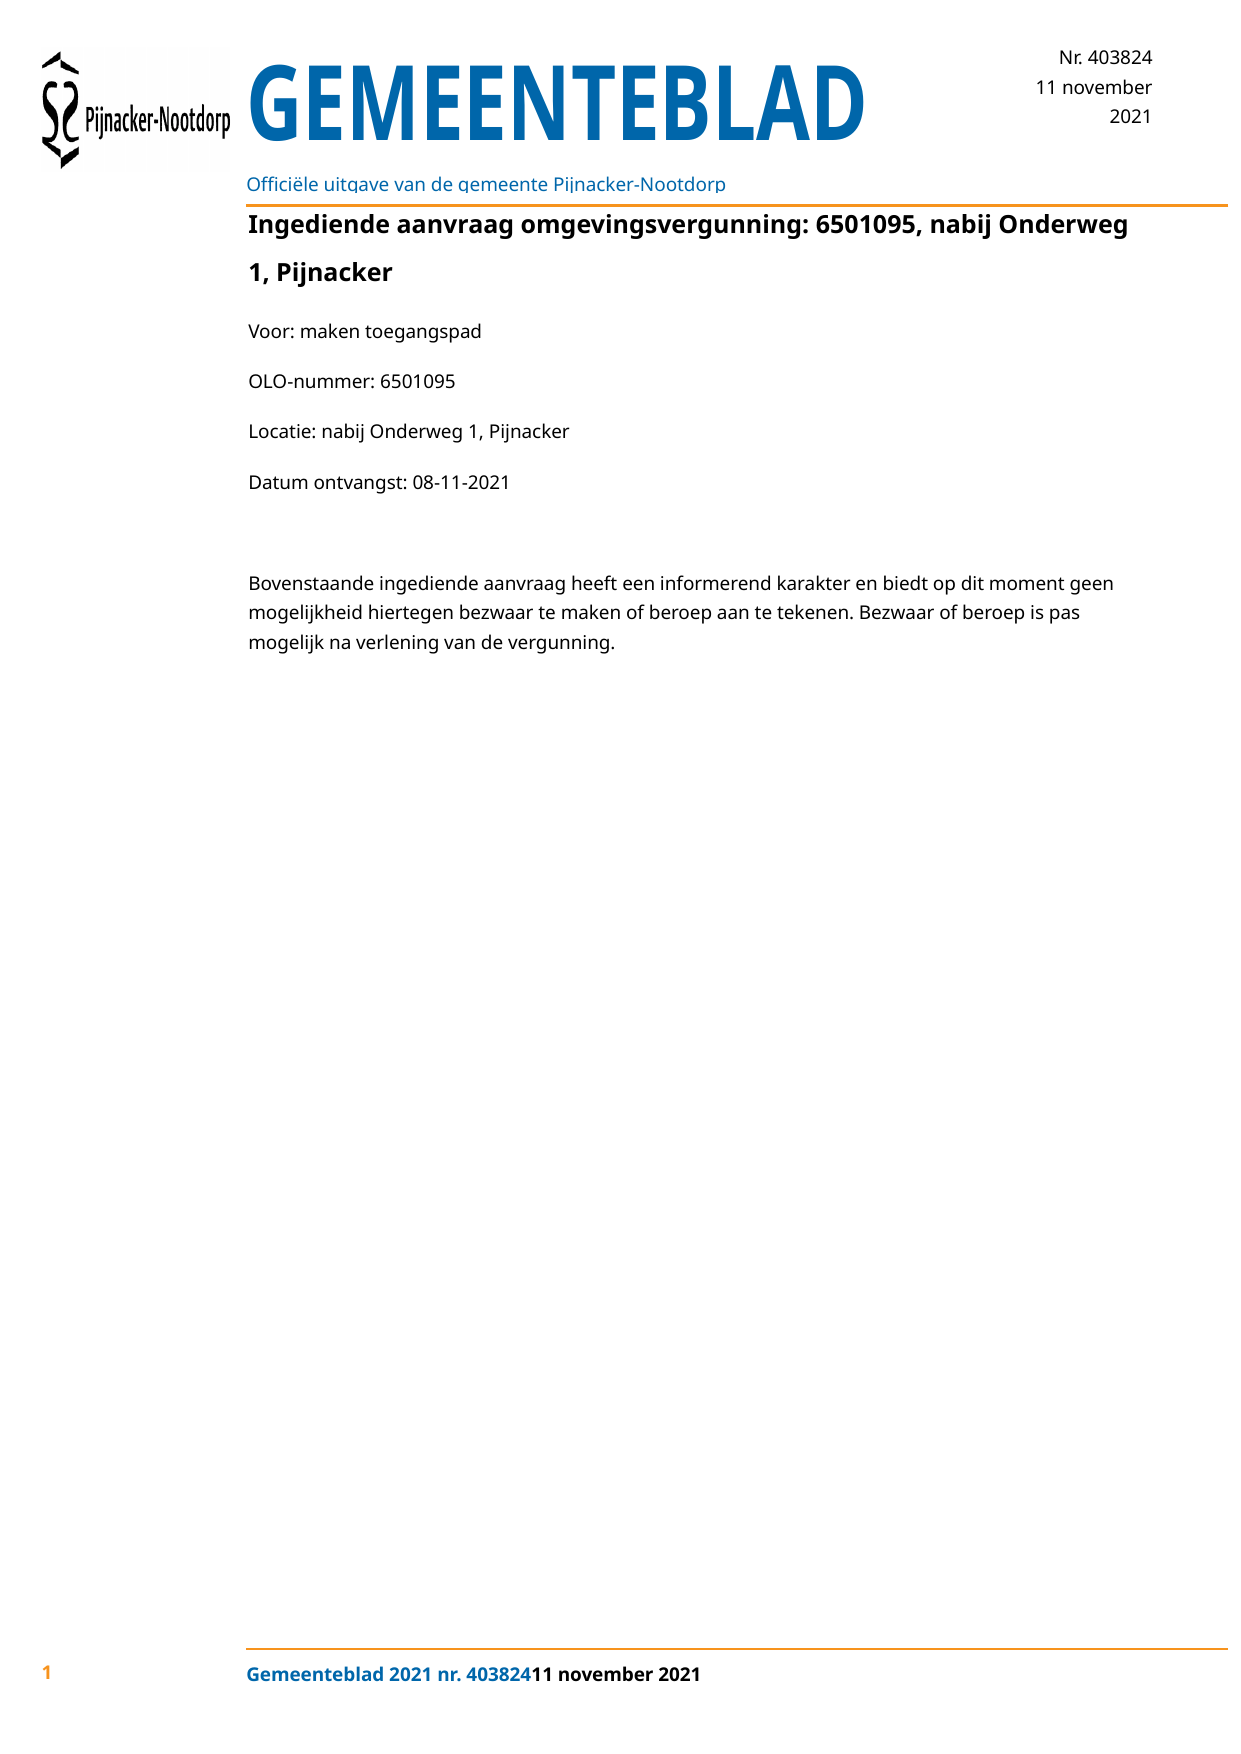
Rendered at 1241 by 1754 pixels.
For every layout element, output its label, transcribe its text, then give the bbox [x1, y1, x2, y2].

text Bovenstaande ingediende aanvraag heeft een informerend karakter en biedt op dit moment geen mogelijkheid hiertegen bezwaar te maken of beroep aan te tekenen. Bezwaar of beroep is pas mogelijk na verlening van de vergunning. [248, 570, 1152, 655]
text Locatie: nabij Onderweg 1, Pijnacker [248, 419, 1152, 444]
text Datum ontvangst: 08-11-2021 [248, 469, 1152, 495]
picture [41, 47, 231, 172]
text Ingediende aanvraag omgevingsvergunning: 6501095, nabij Onderweg 1, Pijnacker [248, 207, 1152, 288]
text Voor: maken toegangspad [248, 318, 1152, 344]
text OLO-nummer: 6501095 [248, 368, 1152, 394]
